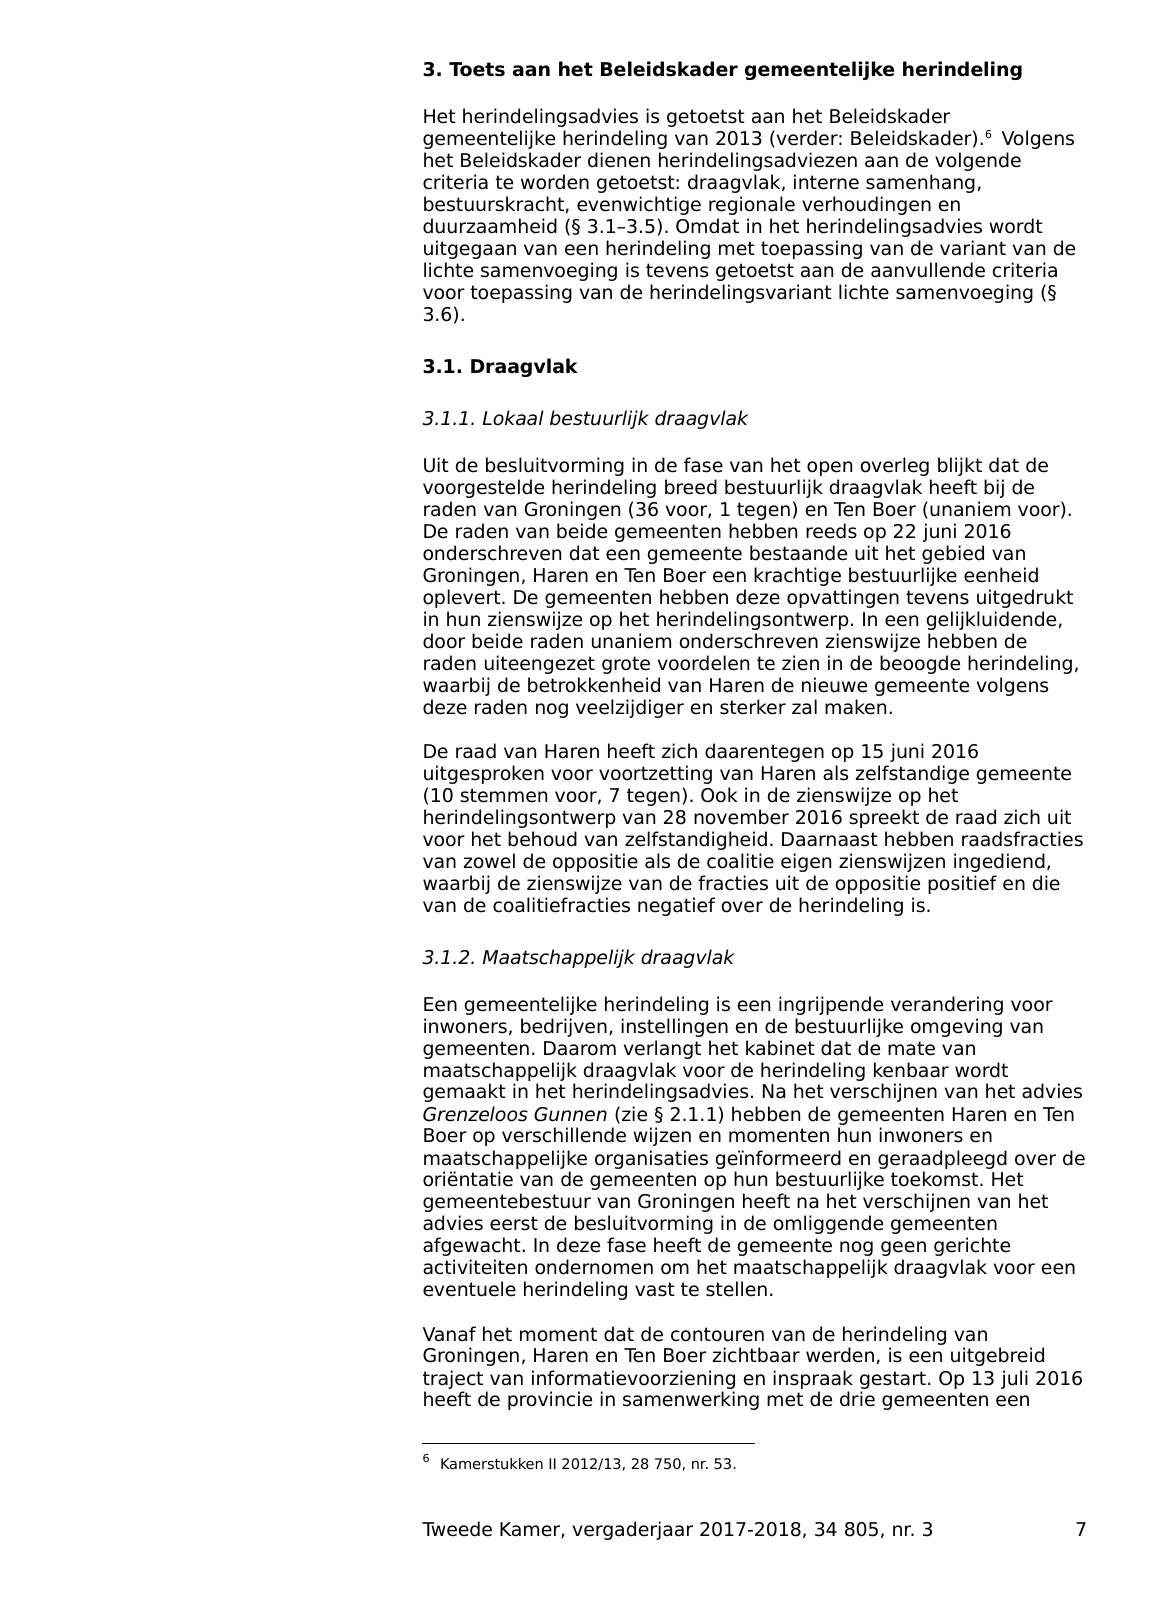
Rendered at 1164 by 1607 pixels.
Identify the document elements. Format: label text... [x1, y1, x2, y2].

subtitle 3.1.1. Lokaal bestuurlijk draagvlak [422, 408, 1087, 430]
subtitle 3.1.2. Maatschappelijk draagvlak [422, 947, 1087, 968]
subtitle 3.1. Draagvlak [422, 356, 1087, 378]
text De raad van Haren heeft zich daarentegen op 15 juni 2016 uitgesproken voor voortzetting van Haren als zelfstandige gemeente (10 stemmen voor, 7 tegen). Ook in de zienswijze op het herindelingsontwerp van 28 november 2016 spreekt de raad zich uit voor het behoud van zelfstandigheid. Daarnaast hebben raadsfracties van zowel de oppositie als de coalitie eigen zienswijzen ingediend, waarbij de zienswijze van de fracties uit de oppositie positief en die van de coalitiefracties negatief over de herindeling is. [422, 741, 1087, 917]
text Een gemeentelijke herindeling is een ingrijpende verandering voor inwoners, bedrijven, instellingen en de bestuurlijke omgeving van gemeenten. Daarom verlangt het kabinet dat de mate van maatschappelijk draagvlak voor de herindeling kenbaar wordt gemaakt in het herindelingsadvies. Na het verschijnen van het advies Grenzeloos Gunnen (zie § 2.1.1) hebben de gemeenten Haren en Ten Boer op verschillende wijzen en momenten hun inwoners en maatschappelijke organisaties geïnformeerd en geraadpleegd over de oriëntatie van de gemeenten op hun bestuurlijke toekomst. Het gemeentebestuur van Groningen heeft na het verschijnen van het advies eerst de besluitvorming in de omliggende gemeenten afgewacht. In deze fase heeft de gemeente nog geen gerichte activiteiten ondernomen om het maatschappelijk draagvlak voor een eventuele herindeling vast te stellen. [422, 993, 1087, 1301]
text Uit de besluitvorming in de fase van het open overleg blijkt dat de voorgestelde herindeling breed bestuurlijk draagvlak heeft bij de raden van Groningen (36 voor, 1 tegen) en Ten Boer (unaniem voor). De raden van beide gemeenten hebben reeds op 22 juni 2016 onderschreven dat een gemeente bestaande uit het gebied van Groningen, Haren en Ten Boer een krachtige bestuurlijke eenheid oplevert. De gemeenten hebben deze opvattingen tevens uitgedrukt in hun zienswijze op het herindelingsontwerp. In een gelijkluidende, door beide raden unaniem onderschreven zienswijze hebben de raden uiteengezet grote voordelen te zien in de beoogde herindeling, waarbij de betrokkenheid van Haren de nieuwe gemeente volgens deze raden nog veelzijdiger en sterker zal maken. [422, 455, 1087, 718]
text Vanaf het moment dat de contouren van de herindeling van Groningen, Haren en Ten Boer zichtbaar werden, is een uitgebreid traject van informatievoorziening en inspraak gestart. Op 13 juli 2016 heeft de provincie in samenwerking met de drie gemeenten een [422, 1323, 1087, 1411]
text Kamerstukken II 2012/13, 28 750, nr. 53. [422, 1452, 1087, 1474]
text Het herindelingsadvies is getoetst aan het Beleidskader gemeentelijke herindeling van 2013 (verder: Beleidskader). Volgens het Beleidskader dienen herindelingsadviezen aan de volgende criteria te worden getoetst: draagvlak, interne samenhang, bestuurskracht, evenwichtige regionale verhoudingen en duurzaamheid (§ 3.1–3.5). Omdat in het herindelingsadvies wordt uitgegaan van een herindeling met toepassing van de variant van de lichte samenvoeging is tevens getoetst aan de aanvullende criteria voor toepassing van de herindelingsvariant lichte samenvoeging (§ 3.6). [422, 106, 1087, 326]
subtitle 3. Toets aan het Beleidskader gemeentelijke herindeling [422, 59, 1087, 81]
